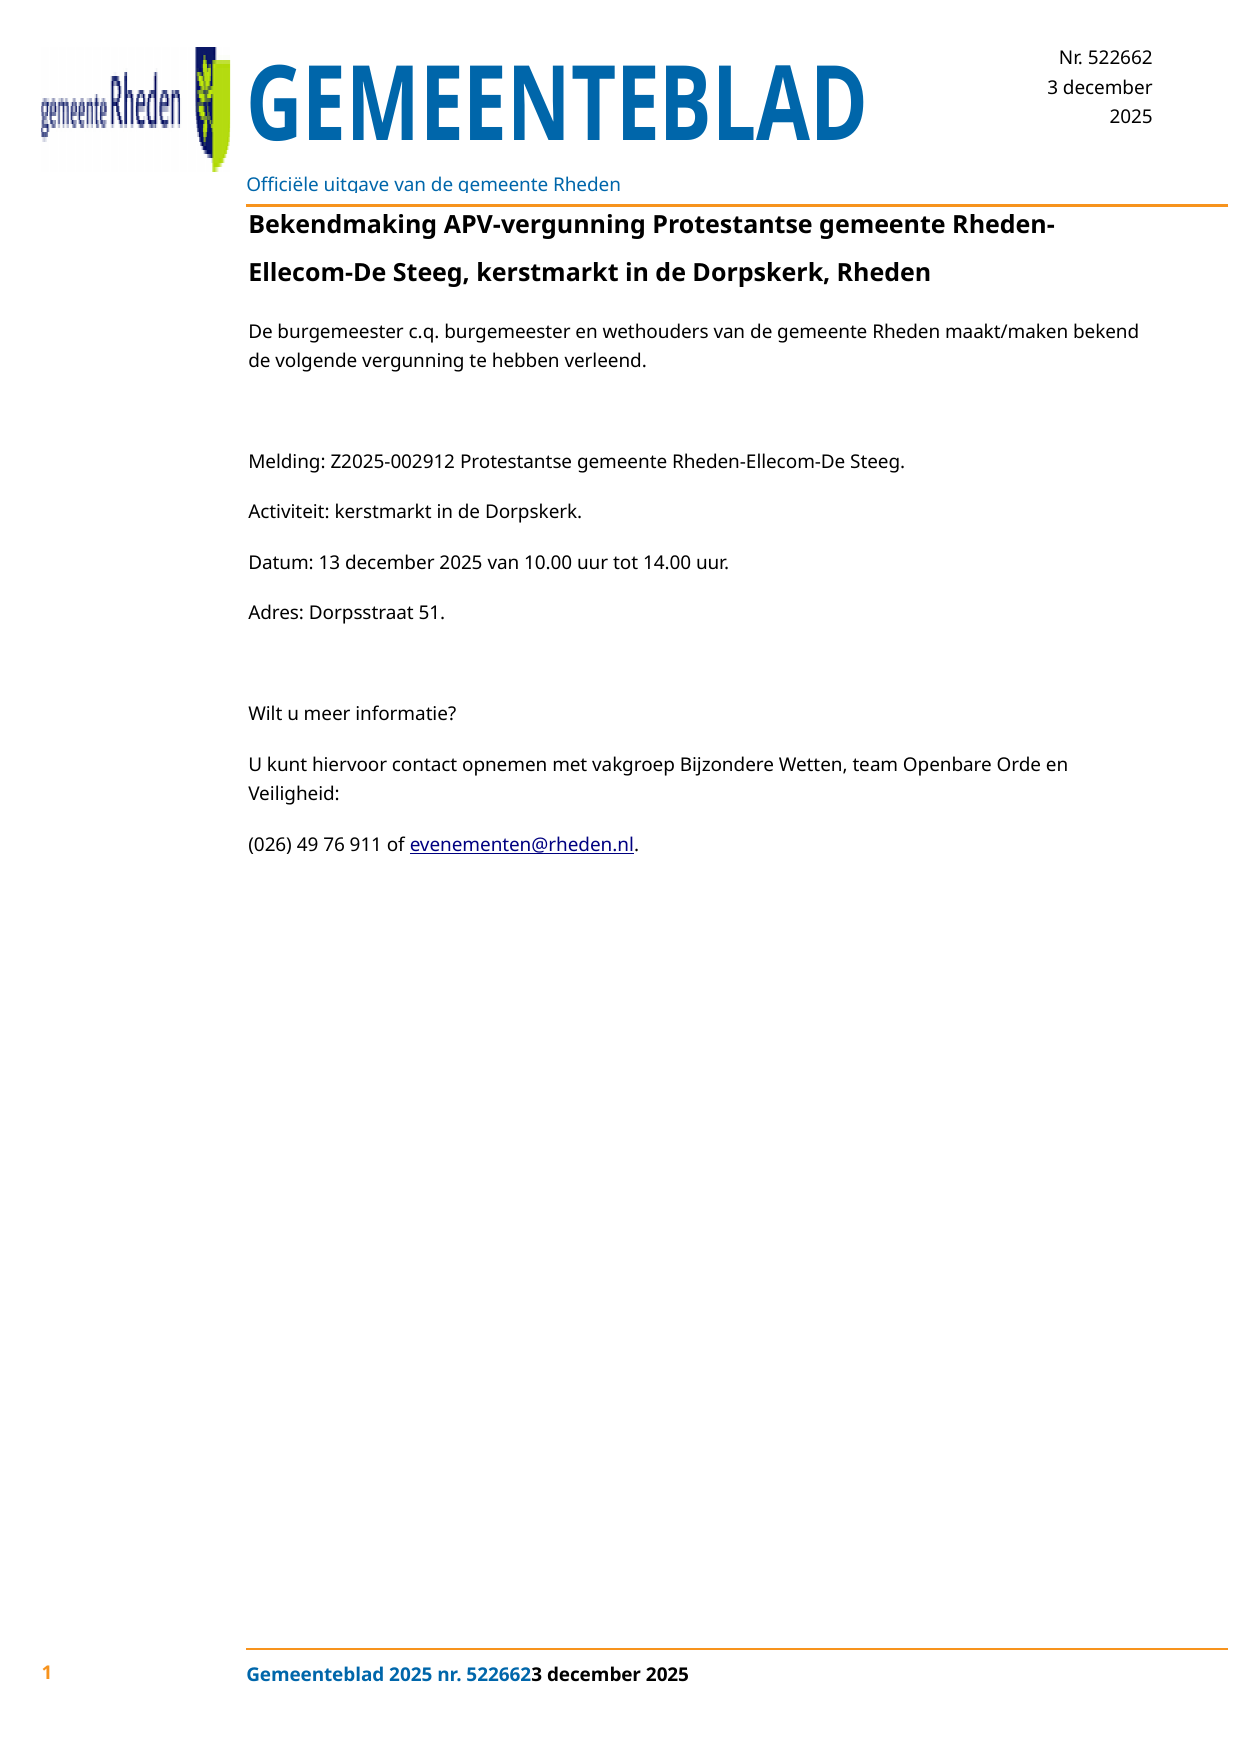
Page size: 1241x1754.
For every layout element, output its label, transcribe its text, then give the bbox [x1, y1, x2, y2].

text De burgemeester c.q. burgemeester en wethouders van de gemeente Rheden maakt/maken bekend de volgende vergunning te hebben verleend. [248, 318, 1152, 373]
text Bekendmaking APV-vergunning Protestantse gemeente Rheden-Ellecom-De Steeg, kerstmarkt in de Dorpskerk, Rheden [248, 207, 1152, 288]
picture [41, 47, 231, 172]
text U kunt hiervoor contact opnemen met vakgroep Bijzondere Wetten, team Openbare Orde en Veiligheid: [248, 751, 1152, 806]
text (026) 49 76 911 of evenementen@rheden.nl. [248, 831, 1152, 857]
text Adres: Dorpsstraat 51. [248, 599, 1152, 625]
text Datum: 13 december 2025 van 10.00 uur tot 14.00 uur. [248, 549, 1152, 575]
text Activiteit: kerstmarkt in de Dorpskerk. [248, 499, 1152, 524]
text Melding: Z2025-002912 Protestantse gemeente Rheden-Ellecom-De Steeg. [248, 448, 1152, 474]
text Wilt u meer informatie? [248, 700, 1152, 726]
